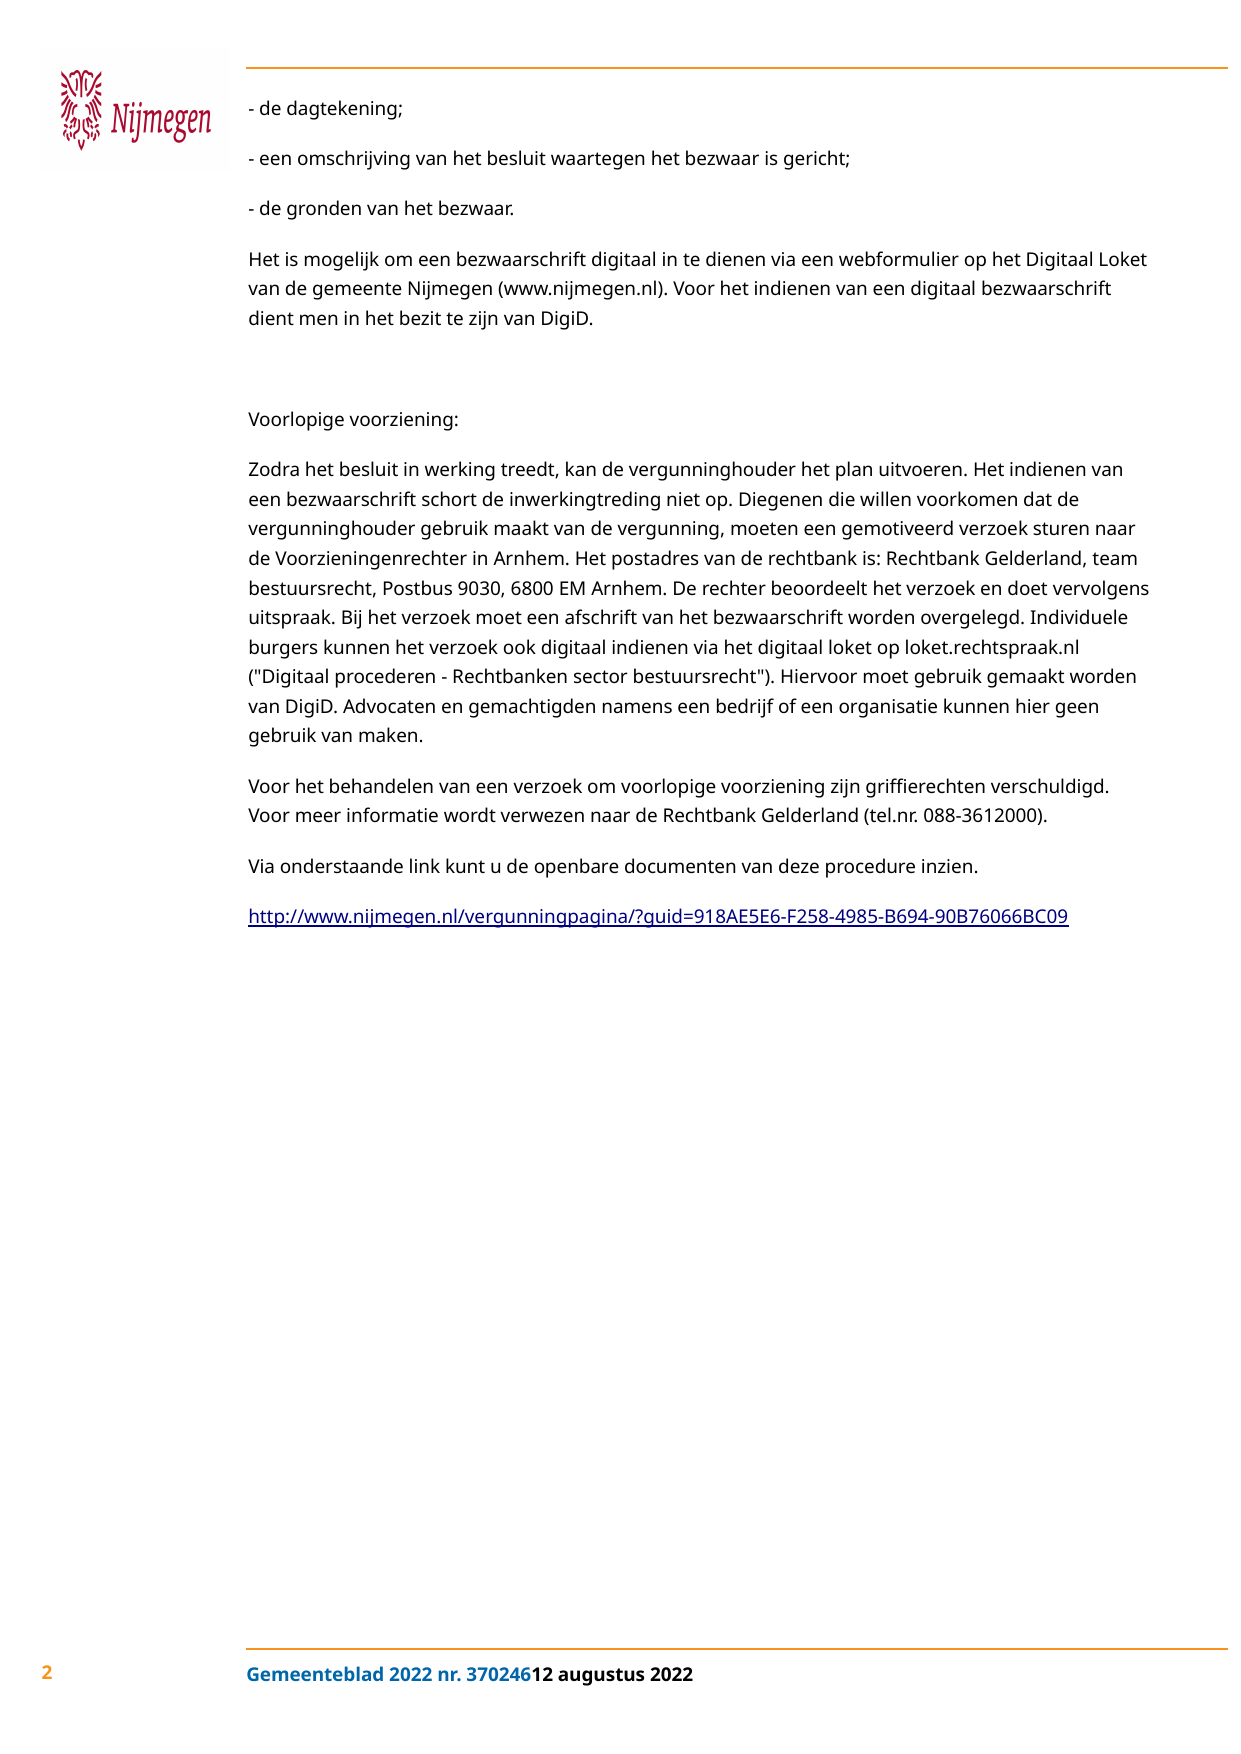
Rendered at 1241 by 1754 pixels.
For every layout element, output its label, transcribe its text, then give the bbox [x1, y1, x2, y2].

text Via onderstaande link kunt u de openbare documenten van deze procedure inzien. [248, 853, 1152, 879]
text Voorlopige voorziening: [248, 406, 1152, 432]
text - een omschrijving van het besluit waartegen het bezwaar is gericht; [248, 145, 1152, 171]
text http://www.nijmegen.nl/vergunningpagina/?guid=918AE5E6-F258-4985-B694-90B76066BC09 [248, 903, 1152, 929]
text - de dagtekening; [248, 95, 1152, 121]
picture [41, 47, 231, 172]
text Zodra het besluit in werking treedt, kan de vergunninghouder het plan uitvoeren. Het indienen van een bezwaarschrift schort de inwerkingtreding niet op. Diegenen die willen voorkomen dat de vergunninghouder gebruik maakt van de vergunning, moeten een gemotiveerd verzoek sturen naar de Voorzieningenrechter in Arnhem. Het postadres van de rechtbank is: Rechtbank Gelderland, team bestuursrecht, Postbus 9030, 6800 EM Arnhem. De rechter beoordeelt het verzoek en doet vervolgens uitspraak. Bij het verzoek moet een afschrift van het bezwaarschrift worden overgelegd. Individuele burgers kunnen het verzoek ook digitaal indienen via het digitaal loket op loket.rechtspraak.nl ("Digitaal procederen - Rechtbanken sector bestuursrecht"). Hiervoor moet gebruik gemaakt worden van DigiD. Advocaten en gemachtigden namens een bedrijf of een organisatie kunnen hier geen gebruik van maken. [248, 456, 1152, 748]
text - de gronden van het bezwaar. [248, 196, 1152, 221]
text Het is mogelijk om een bezwaarschrift digitaal in te dienen via een webformulier op het Digitaal Loket van de gemeente Nijmegen (www.nijmegen.nl). Voor het indienen van een digitaal bezwaarschrift dient men in het bezit te zijn van DigiD. [248, 246, 1152, 331]
text Voor het behandelen van een verzoek om voorlopige voorziening zijn griffierechten verschuldigd. Voor meer informatie wordt verwezen naar de Rechtbank Gelderland (tel.nr. 088-3612000). [248, 773, 1152, 828]
